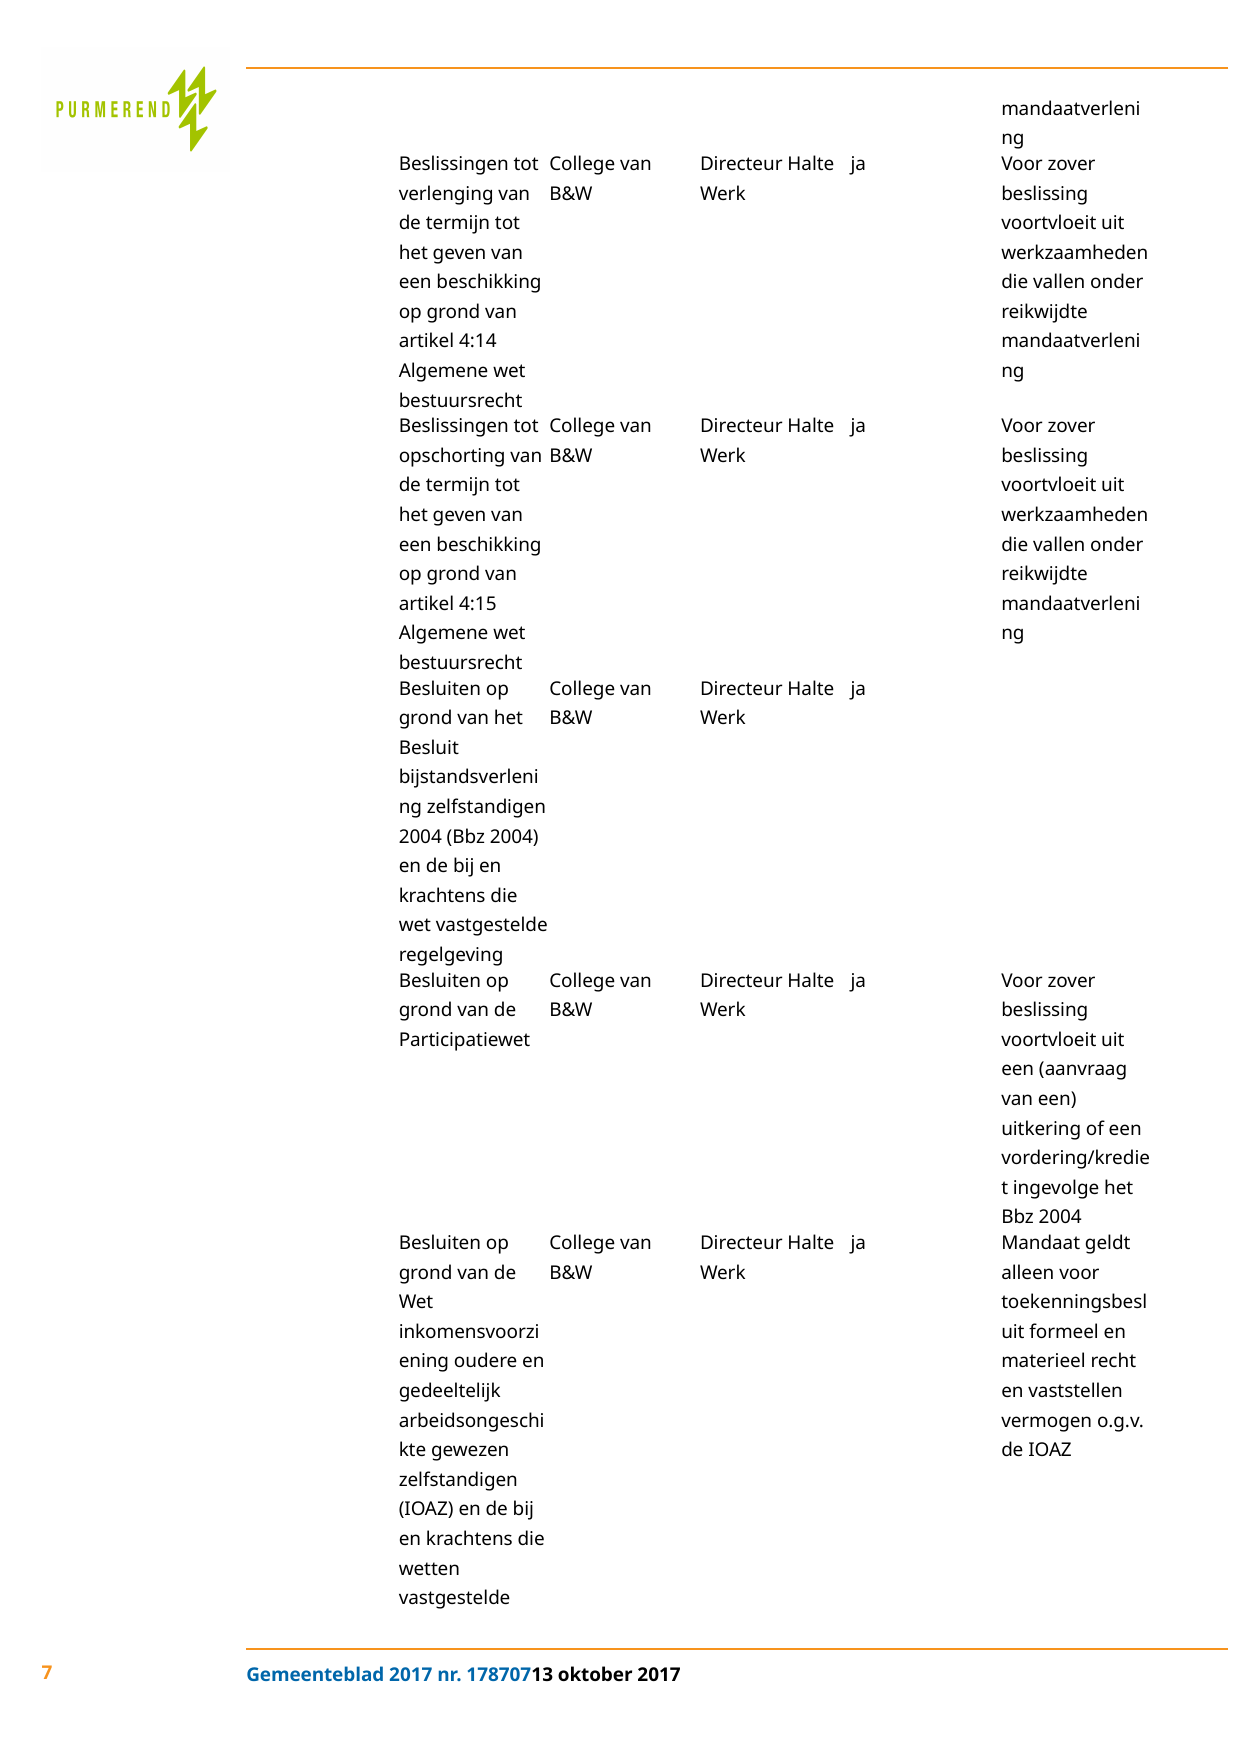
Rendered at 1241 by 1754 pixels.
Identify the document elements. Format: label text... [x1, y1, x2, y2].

table_cell Voor zover beslissing voortvloeit uit een (aanvraag van een) uitkering of een vordering/krediet ingevolge het Bbz 2004 [1001, 967, 1152, 1229]
table_cell College van B&W [549, 150, 700, 412]
table_cell College van B&W [549, 1229, 700, 1610]
table_cell mandaatverlening [1001, 95, 1152, 150]
table_cell [399, 95, 549, 150]
table_cell Voor zover beslissing voortvloeit uit werkzaamheden die vallen onder reikwijdte mandaatverlening [1001, 413, 1152, 675]
table_cell [248, 1229, 398, 1610]
table_cell Directeur Halte Werk [700, 675, 850, 967]
table_cell Besluiten op grond van het Besluit bijstandsverlening zelfstandigen 2004 (Bbz 2004) en de bij en krachtens die wet vastgestelde regelgeving [399, 675, 549, 967]
table_cell Directeur Halte Werk [700, 413, 850, 675]
table_cell [248, 95, 398, 150]
table_cell [248, 675, 398, 967]
table_cell Directeur Halte Werk [700, 150, 850, 412]
table_cell [248, 413, 398, 675]
table_cell Beslissingen tot opschorting van de termijn tot het geven van een beschikking op grond van artikel 4:15 Algemene wet bestuursrecht [399, 413, 549, 675]
table_cell [1001, 675, 1152, 967]
table_cell [248, 967, 398, 1229]
table_cell [700, 95, 850, 150]
table_cell [248, 150, 398, 412]
table_cell Directeur Halte Werk [700, 967, 850, 1229]
table_cell ja [850, 1229, 1001, 1610]
table_cell ja [850, 413, 1001, 675]
table_cell Voor zover beslissing voortvloeit uit werkzaamheden die vallen onder reikwijdte mandaatverlening [1001, 150, 1152, 412]
table_cell College van B&W [549, 967, 700, 1229]
table_cell Beslissingen tot verlenging van de termijn tot het geven van een beschikking op grond van artikel 4:14 Algemene wet bestuursrecht [399, 150, 549, 412]
table_cell [850, 95, 1001, 150]
table_cell Besluiten op grond van de Participatiewet [399, 967, 549, 1229]
table_cell ja [850, 675, 1001, 967]
table_cell ja [850, 150, 1001, 412]
table_cell [549, 95, 700, 150]
table_cell Besluiten op grond van de Wet inkomensvoorziening oudere en gedeeltelijk arbeidsongeschikte gewezen zelfstandigen (IOAZ) en de bij en krachtens die wetten vastgestelde [399, 1229, 549, 1610]
picture [41, 47, 231, 172]
table_cell College van B&W [549, 413, 700, 675]
table_cell ja [850, 967, 1001, 1229]
table_cell College van B&W [549, 675, 700, 967]
table_cell Directeur Halte Werk [700, 1229, 850, 1610]
table_cell Mandaat geldt alleen voor toekenningsbesluit formeel en materieel recht en vaststellen vermogen o.g.v. de IOAZ [1001, 1229, 1152, 1610]
